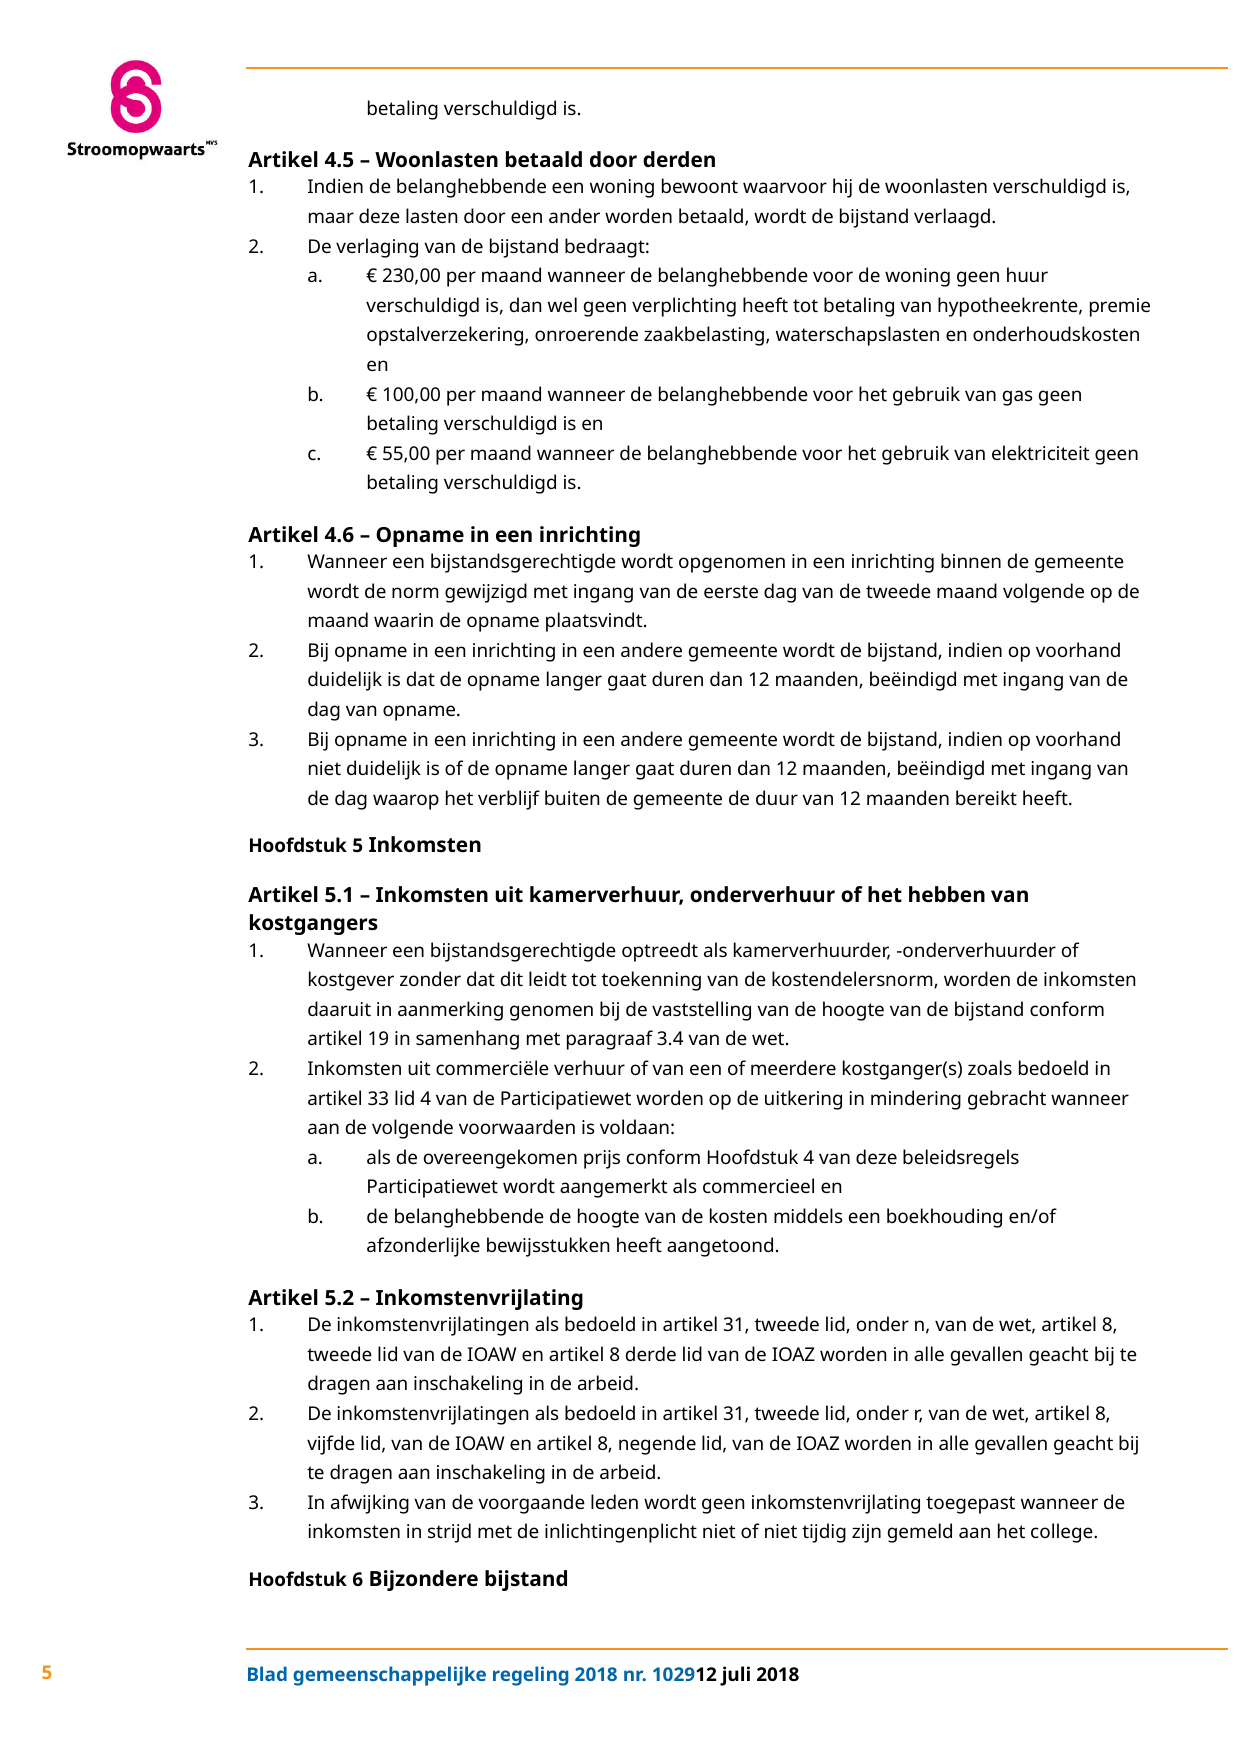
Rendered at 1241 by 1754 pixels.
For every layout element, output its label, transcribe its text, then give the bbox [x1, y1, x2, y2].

list Inkomsten uit commerciële verhuur of van een of meerdere kostganger(s) zoals bedoeld in artikel 33 lid 4 van de Participatiewet worden op de uitkering in mindering gebracht wanneer aan de volgende voorwaarden is voldaan: [248, 1055, 1152, 1140]
picture [41, 47, 231, 172]
list € 230,00 per maand wanneer de belanghebbende voor de woning geen huur verschuldigd is, dan wel geen verplichting heeft tot betaling van hypotheekrente, premie opstalverzekering, onroerende zaakbelasting, waterschapslasten en onderhoudskosten en [307, 262, 1152, 377]
list Bij opname in een inrichting in een andere gemeente wordt de bijstand, indien op voorhand duidelijk is dat de opname langer gaat duren dan 12 maanden, beëindigd met ingang van de dag van opname. [248, 637, 1152, 722]
text Artikel 5.1 – Inkomsten uit kamerverhuur, onderverhuur of het hebben van kostgangers [248, 880, 1152, 937]
text Artikel 5.2 – Inkomstenvrijlating [248, 1283, 1152, 1311]
list De inkomstenvrijlatingen als bedoeld in artikel 31, tweede lid, onder r, van de wet, artikel 8, vijfde lid, van de IOAW en artikel 8, negende lid, van de IOAZ worden in alle gevallen geacht bij te dragen aan inschakeling in de arbeid. [248, 1400, 1152, 1485]
list de belanghebbende de hoogte van de kosten middels een boekhouding en/of afzonderlijke bewijsstukken heeft aangetoond. [307, 1203, 1152, 1258]
list De inkomstenvrijlatingen als bedoeld in artikel 31, tweede lid, onder n, van de wet, artikel 8, tweede lid van de IOAW en artikel 8 derde lid van de IOAZ worden in alle gevallen geacht bij te dragen aan inschakeling in de arbeid. [248, 1311, 1152, 1396]
list In afwijking van de voorgaande leden wordt geen inkomstenvrijlating toegepast wanneer de inkomsten in strijd met de inlichtingenplicht niet of niet tijdig zijn gemeld aan het college. [248, 1489, 1152, 1544]
list Bij opname in een inrichting in een andere gemeente wordt de bijstand, indien op voorhand niet duidelijk is of de opname langer gaat duren dan 12 maanden, beëindigd met ingang van de dag waarop het verblijf buiten de gemeente de duur van 12 maanden bereikt heeft. [248, 726, 1152, 811]
text Artikel 4.6 – Opname in een inrichting [248, 520, 1152, 548]
list als de overeengekomen prijs conform Hoofdstuk 4 van deze beleidsregels Participatiewet wordt aangemerkt als commercieel en [307, 1144, 1152, 1199]
list Wanneer een bijstandsgerechtigde optreedt als kamerverhuurder, -onderverhuurder of kostgever zonder dat dit leidt tot toekenning van de kostendelersnorm, worden de inkomsten daaruit in aanmerking genomen bij de vaststelling van de hoogte van de bijstand conform artikel 19 in samenhang met paragraaf 3.4 van de wet. [248, 937, 1152, 1051]
list Indien de belanghebbende een woning bewoont waarvoor hij de woonlasten verschuldigd is, maar deze lasten door een ander worden betaald, wordt de bijstand verlaagd. [248, 174, 1152, 229]
list € 100,00 per maand wanneer de belanghebbende voor het gebruik van gas geen betaling verschuldigd is en [307, 381, 1152, 436]
text Hoofdstuk 6 Bijzondere bijstand [248, 1564, 1152, 1593]
list De verlaging van de bijstand bedraagt: [248, 233, 1152, 258]
text Artikel 4.5 – Woonlasten betaald door derden [248, 145, 1152, 174]
list betaling verschuldigd is. [307, 95, 1152, 121]
list Wanneer een bijstandsgerechtigde wordt opgenomen in een inrichting binnen de gemeente wordt de norm gewijzigd met ingang van de eerste dag van de tweede maand volgende op de maand waarin de opname plaatsvindt. [248, 548, 1152, 633]
text Hoofdstuk 5 Inkomsten [248, 831, 1152, 859]
list € 55,00 per maand wanneer de belanghebbende voor het gebruik van elektriciteit geen betaling verschuldigd is. [307, 440, 1152, 495]
